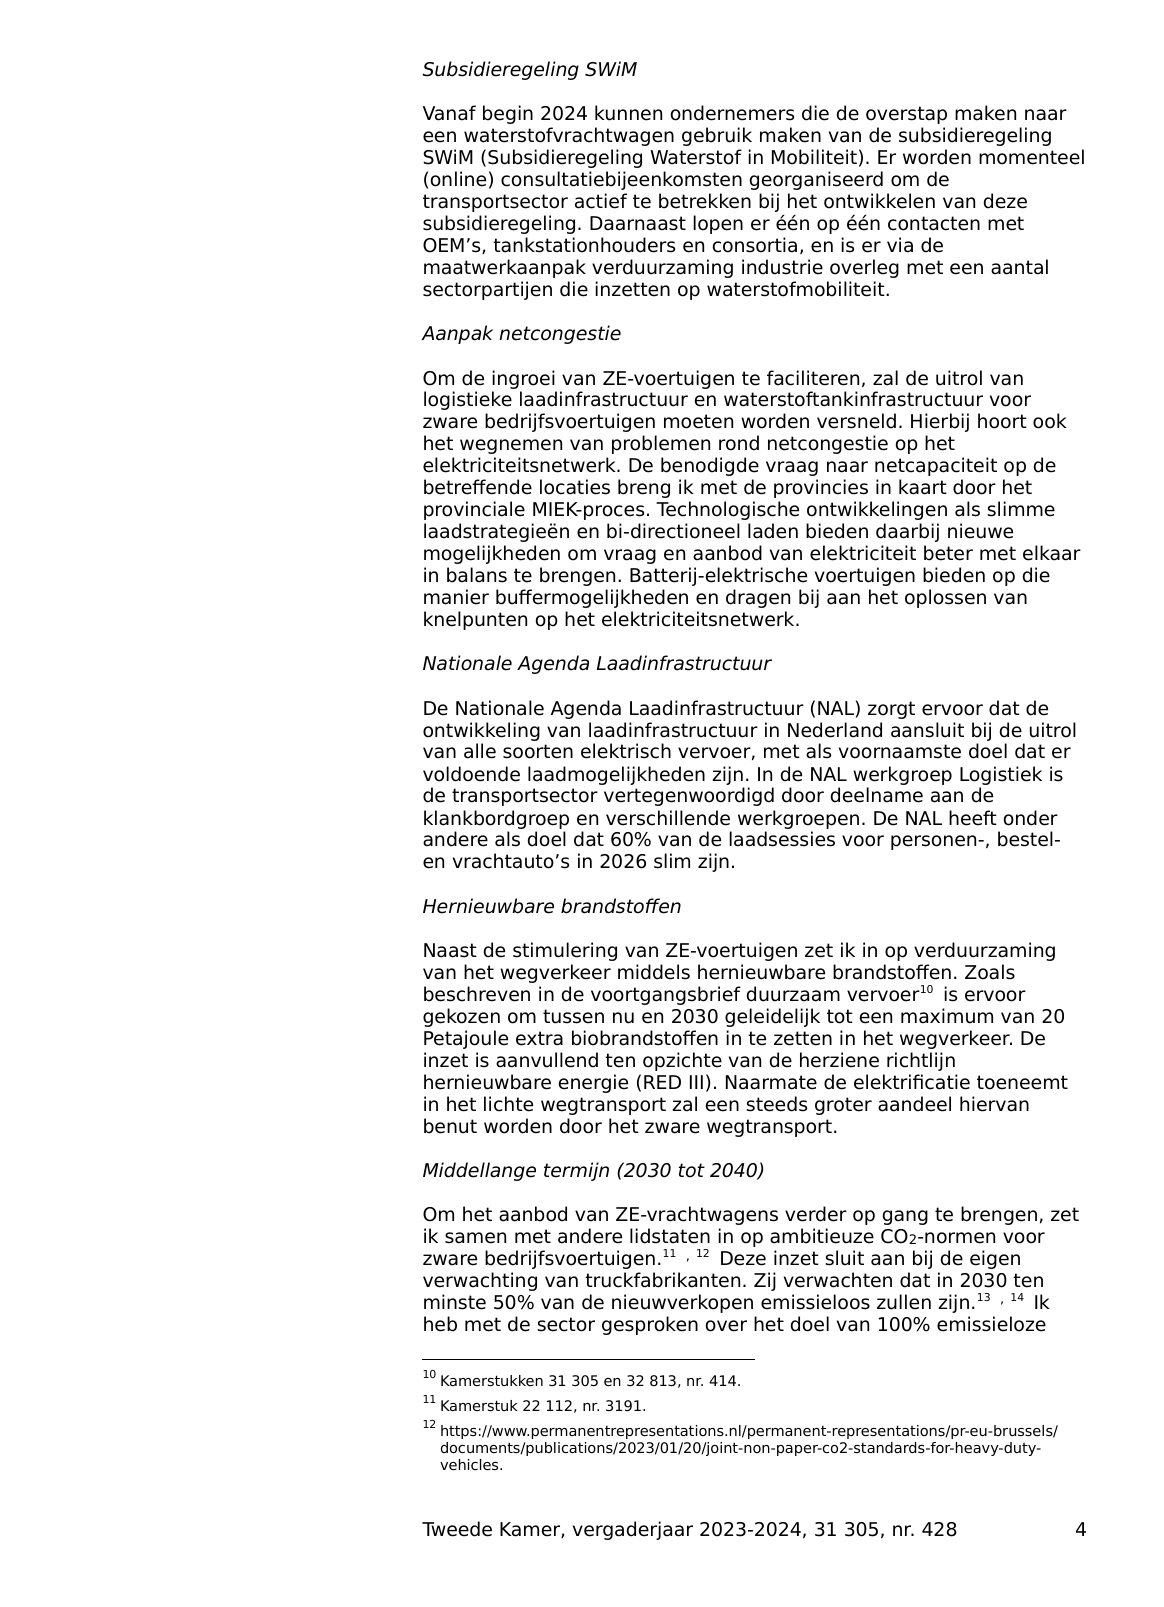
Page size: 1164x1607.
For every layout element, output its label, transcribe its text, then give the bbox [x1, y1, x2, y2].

text Kamerstukken 31 305 en 32 813, nr. 414. [422, 1368, 1087, 1391]
subtitle Middellange termijn (2030 tot 2040) [422, 1160, 1087, 1182]
text De Nationale Agenda Laadinfrastructuur (NAL) zorgt ervoor dat de ontwikkeling van laadinfrastructuur in Nederland aansluit bij de uitrol van alle soorten elektrisch vervoer, met als voornaamste doel dat er voldoende laadmogelijkheden zijn. In de NAL werkgroep Logistiek is de transportsector vertegenwoordigd door deelname aan de klankbordgroep en verschillende werkgroepen. De NAL heeft onder andere als doel dat 60% van de laadsessies voor personen-, bestel- en vrachtauto’s in 2026 slim zijn. [422, 697, 1087, 873]
text Kamerstuk 22 112, nr. 3191. [422, 1393, 1087, 1416]
text Vanaf begin 2024 kunnen ondernemers die de overstap maken naar een waterstofvrachtwagen gebruik maken van de subsidieregeling SWiM (Subsidieregeling Waterstof in Mobiliteit). Er worden momenteel (online) consultatiebijeenkomsten georganiseerd om de transportsector actief te betrekken bij het ontwikkelen van deze subsidieregeling. Daarnaast lopen er één op één contacten met OEM’s, tankstationhouders en consortia, en is er via de maatwerkaanpak verduurzaming industrie overleg met een aantal sectorpartijen die inzetten op waterstofmobiliteit. [422, 103, 1087, 301]
subtitle Hernieuwbare brandstoffen [422, 896, 1087, 917]
text Naast de stimulering van ZE-voertuigen zet ik in op verduurzaming van het wegverkeer middels hernieuwbare brandstoffen. Zoals beschreven in de voortgangsbrief duurzaam vervoer is ervoor gekozen om tussen nu en 2030 geleidelijk tot een maximum van 20 Petajoule extra biobrandstoffen in te zetten in het wegverkeer. De inzet is aanvullend ten opzichte van de herziene richtlijn hernieuwbare energie (RED III). Naarmate de elektrificatie toeneemt in het lichte wegtransport zal een steeds groter aandeel hiervan benut worden door het zware wegtransport. [422, 940, 1087, 1137]
subtitle Subsidieregeling SWiM [422, 59, 1087, 81]
subtitle Nationale Agenda Laadinfrastructuur [422, 653, 1087, 675]
text https://www.permanentrepresentations.nl/permanent-representations/pr-eu-brussels/documents/publications/2023/01/20/joint-non-paper-co2-standards-for-heavy-duty-vehicles. [422, 1418, 1087, 1474]
subtitle Aanpak netcongestie [422, 323, 1087, 345]
text Om de ingroei van ZE-voertuigen te faciliteren, zal de uitrol van logistieke laadinfrastructuur en waterstoftankinfrastructuur voor zware bedrijfsvoertuigen moeten worden versneld. Hierbij hoort ook het wegnemen van problemen rond netcongestie op het elektriciteitsnetwerk. De benodigde vraag naar netcapaciteit op de betreffende locaties breng ik met de provincies in kaart door het provinciale MIEK-proces. Technologische ontwikkelingen als slimme laadstrategieën en bi-directioneel laden bieden daarbij nieuwe mogelijkheden om vraag en aanbod van elektriciteit beter met elkaar in balans te brengen. Batterij-elektrische voertuigen bieden op die manier buffermogelijkheden en dragen bij aan het oplossen van knelpunten op het elektriciteitsnetwerk. [422, 367, 1087, 631]
text Om het aanbod van ZE-vrachtwagens verder op gang te brengen, zet ik samen met andere lidstaten in op ambitieuze CO2-normen voor zware bedrijfsvoertuigen. , Deze inzet sluit aan bij de eigen verwachting van truckfabrikanten. Zij verwachten dat in 2030 ten minste 50% van de nieuwverkopen emissieloos zullen zijn. , Ik heb met de sector gesproken over het doel van 100% emissieloze [422, 1204, 1087, 1336]
